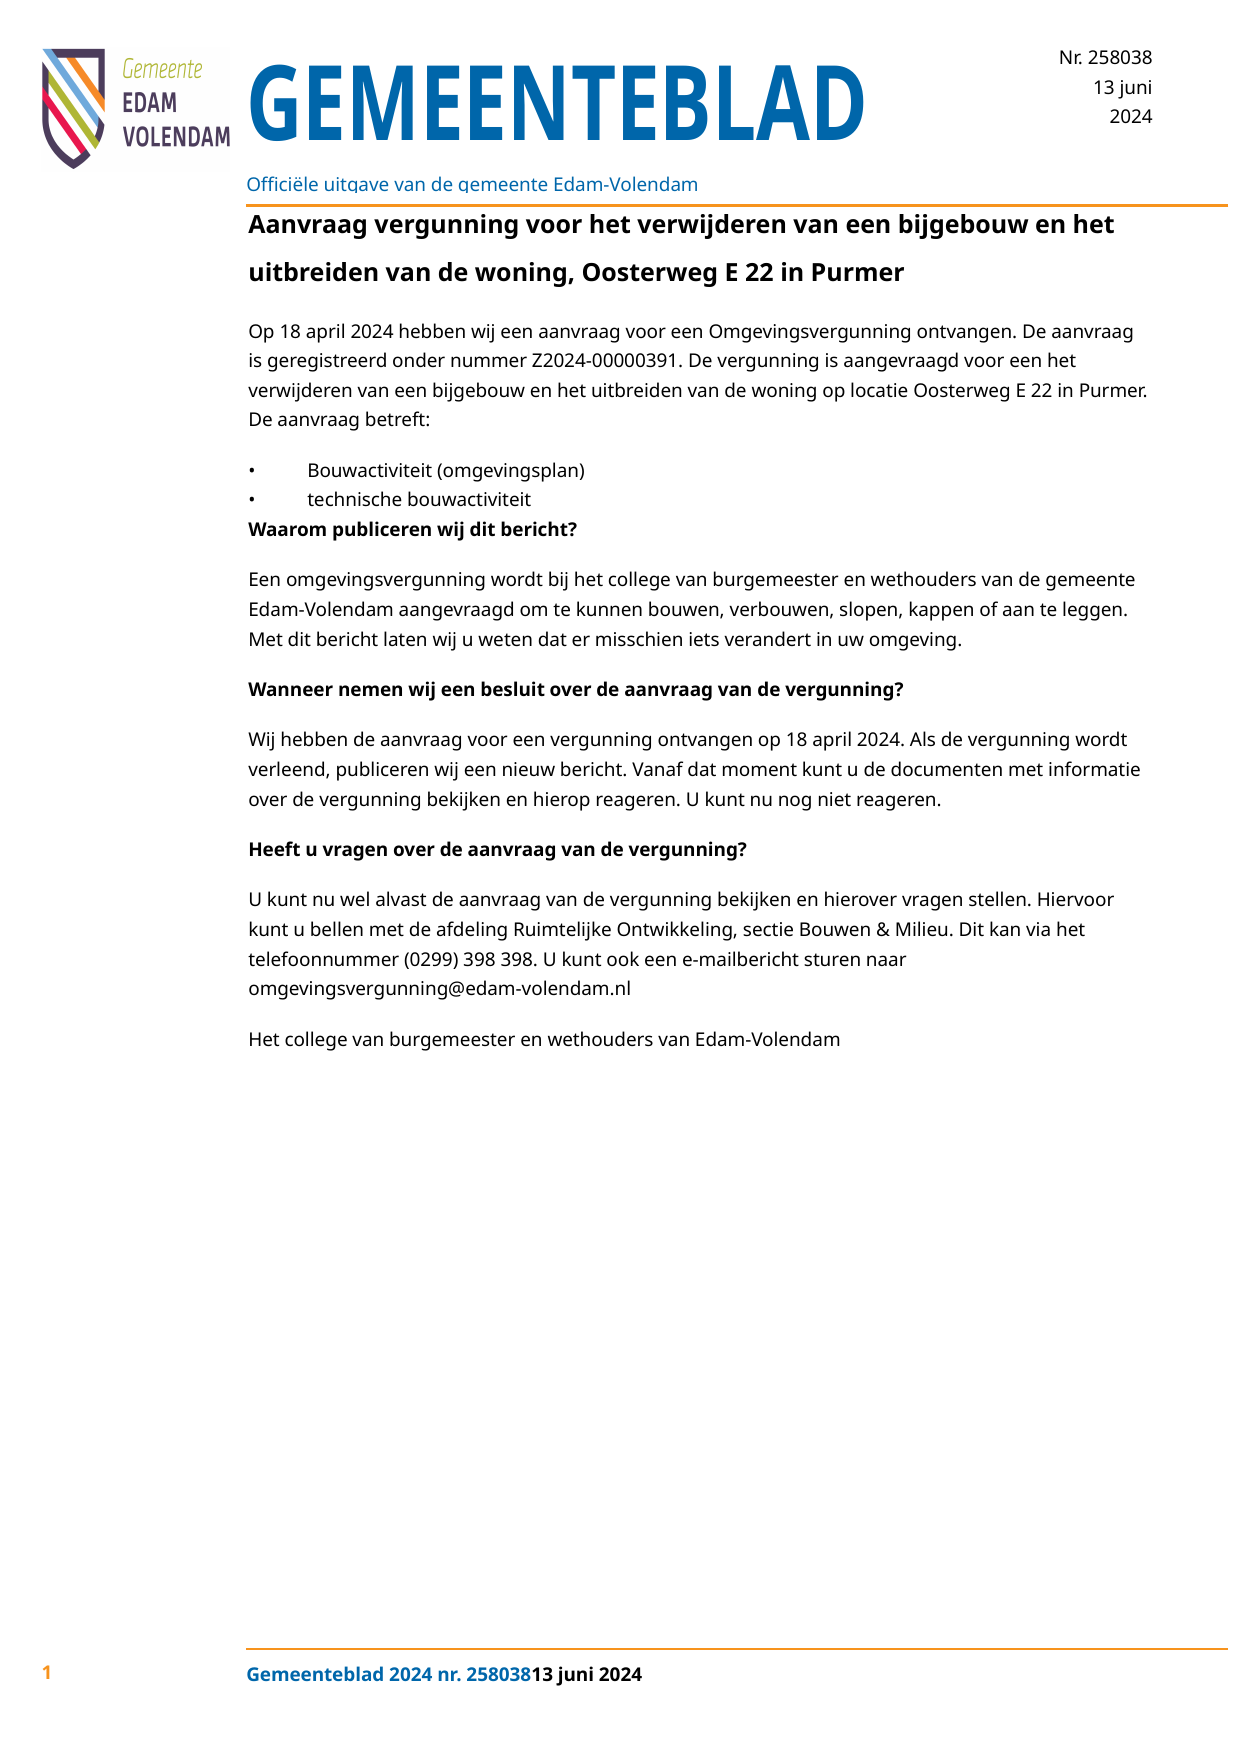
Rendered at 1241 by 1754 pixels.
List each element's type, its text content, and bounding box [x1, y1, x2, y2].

list Bouwactiviteit (omgevingsplan) [248, 457, 1152, 483]
text U kunt nu wel alvast de aanvraag van de vergunning bekijken en hierover vragen stellen. Hiervoor kunt u bellen met de afdeling Ruimtelijke Ontwikkeling, sectie Bouwen & Milieu. Dit kan via het telefoonnummer (0299) 398 398. U kunt ook een e-mailbericht sturen naar omgevingsvergunning@edam-volendam.nl [248, 887, 1152, 1001]
text Aanvraag vergunning voor het verwijderen van een bijgebouw en het uitbreiden van de woning, Oosterweg E 22 in Purmer [248, 207, 1152, 288]
list technische bouwactiviteit [248, 487, 1152, 512]
text Een omgevingsvergunning wordt bij het college van burgemeester en wethouders van de gemeente Edam-Volendam aangevraagd om te kunnen bouwen, verbouwen, slopen, kappen of aan te leggen. Met dit bericht laten wij u weten dat er misschien iets verandert in uw omgeving. [248, 567, 1152, 652]
text Waarom publiceren wij dit bericht? [248, 516, 1152, 542]
text Wanneer nemen wij een besluit over de aanvraag van de vergunning? [248, 676, 1152, 702]
text Het college van burgemeester en wethouders van Edam-Volendam [248, 1026, 1152, 1052]
text Op 18 april 2024 hebben wij een aanvraag voor een Omgevingsvergunning ontvangen. De aanvraag is geregistreerd onder nummer Z2024-00000391. De vergunning is aangevraagd voor een het verwijderen van een bijgebouw en het uitbreiden van de woning op locatie Oosterweg E 22 in Purmer. De aanvraag betreft: [248, 318, 1152, 432]
text Heeft u vragen over de aanvraag van de vergunning? [248, 836, 1152, 862]
text Wij hebben de aanvraag voor een vergunning ontvangen op 18 april 2024. Als de vergunning wordt verleend, publiceren wij een nieuw bericht. Vanaf dat moment kunt u de documenten met informatie over de vergunning bekijken en hierop reageren. U kunt nu nog niet reageren. [248, 727, 1152, 812]
picture [41, 47, 231, 172]
